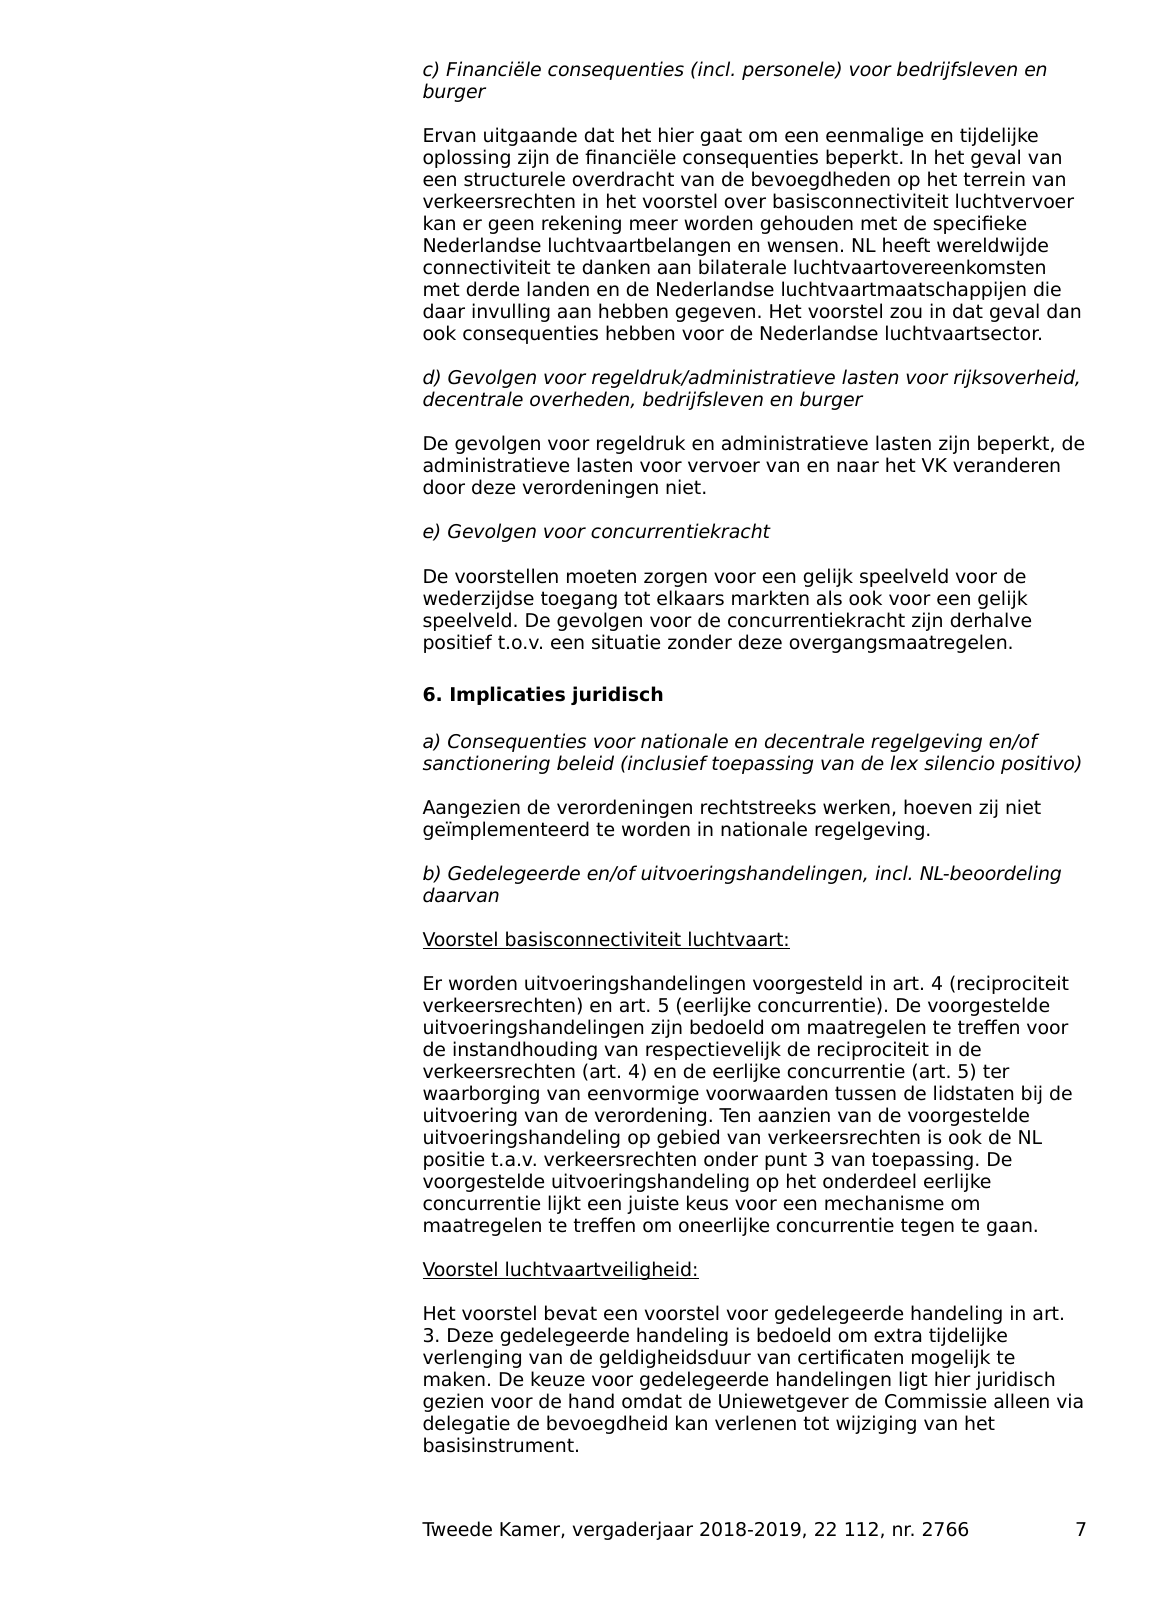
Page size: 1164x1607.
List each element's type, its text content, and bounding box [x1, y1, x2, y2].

text De gevolgen voor regeldruk en administratieve lasten zijn beperkt, de administratieve lasten voor vervoer van en naar het VK veranderen door deze verordeningen niet. [422, 433, 1087, 499]
subtitle e) Gevolgen voor concurrentiekracht [422, 521, 1087, 543]
subtitle c) Financiële consequenties (incl. personele) voor bedrijfsleven en burger [422, 59, 1087, 103]
text Er worden uitvoeringshandelingen voorgesteld in art. 4 (reciprociteit verkeersrechten) en art. 5 (eerlijke concurrentie). De voorgestelde uitvoeringshandelingen zijn bedoeld om maatregelen te treffen voor de instandhouding van respectievelijk de reciprociteit in de verkeersrechten (art. 4) en de eerlijke concurrentie (art. 5) ter waarborging van eenvormige voorwaarden tussen de lidstaten bij de uitvoering van de verordening. Ten aanzien van de voorgestelde uitvoeringshandeling op gebied van verkeersrechten is ook de NL positie t.a.v. verkeersrechten onder punt 3 van toepassing. De voorgestelde uitvoeringshandeling op het onderdeel eerlijke concurrentie lijkt een juiste keus voor een mechanisme om maatregelen te treffen om oneerlijke concurrentie tegen te gaan. [422, 973, 1087, 1237]
subtitle a) Consequenties voor nationale en decentrale regelgeving en/of sanctionering beleid (inclusief toepassing van de lex silencio positivo) [422, 731, 1087, 774]
text Aangezien de verordeningen rechtstreeks werken, hoeven zij niet geïmplementeerd te worden in nationale regelgeving. [422, 797, 1087, 841]
subtitle 6. Implicaties juridisch [422, 683, 1087, 706]
text Ervan uitgaande dat het hier gaat om een eenmalige en tijdelijke oplossing zijn de financiële consequenties beperkt. In het geval van een structurele overdracht van de bevoegdheden op het terrein van verkeersrechten in het voorstel over basisconnectiviteit luchtvervoer kan er geen rekening meer worden gehouden met de specifieke Nederlandse luchtvaartbelangen en wensen. NL heeft wereldwijde connectiviteit te danken aan bilaterale luchtvaartovereenkomsten met derde landen en de Nederlandse luchtvaartmaatschappijen die daar invulling aan hebben gegeven. Het voorstel zou in dat geval dan ook consequenties hebben voor de Nederlandse luchtvaartsector. [422, 125, 1087, 345]
subtitle Voorstel luchtvaartveiligheid: [422, 1259, 1087, 1281]
subtitle b) Gedelegeerde en/of uitvoeringshandelingen, incl. NL-beoordeling daarvan [422, 863, 1087, 907]
text Het voorstel bevat een voorstel voor gedelegeerde handeling in art. 3. Deze gedelegeerde handeling is bedoeld om extra tijdelijke verlenging van de geldigheidsduur van certificaten mogelijk te maken. De keuze voor gedelegeerde handelingen ligt hier juridisch gezien voor de hand omdat de Uniewetgever de Commissie alleen via delegatie de bevoegdheid kan verlenen tot wijziging van het basisinstrument. [422, 1303, 1087, 1457]
subtitle d) Gevolgen voor regeldruk/administratieve lasten voor rijksoverheid, decentrale overheden, bedrijfsleven en burger [422, 367, 1087, 411]
subtitle Voorstel basisconnectiviteit luchtvaart: [422, 929, 1087, 951]
text De voorstellen moeten zorgen voor een gelijk speelveld voor de wederzijdse toegang tot elkaars markten als ook voor een gelijk speelveld. De gevolgen voor de concurrentiekracht zijn derhalve positief t.o.v. een situatie zonder deze overgangsmaatregelen. [422, 566, 1087, 653]
